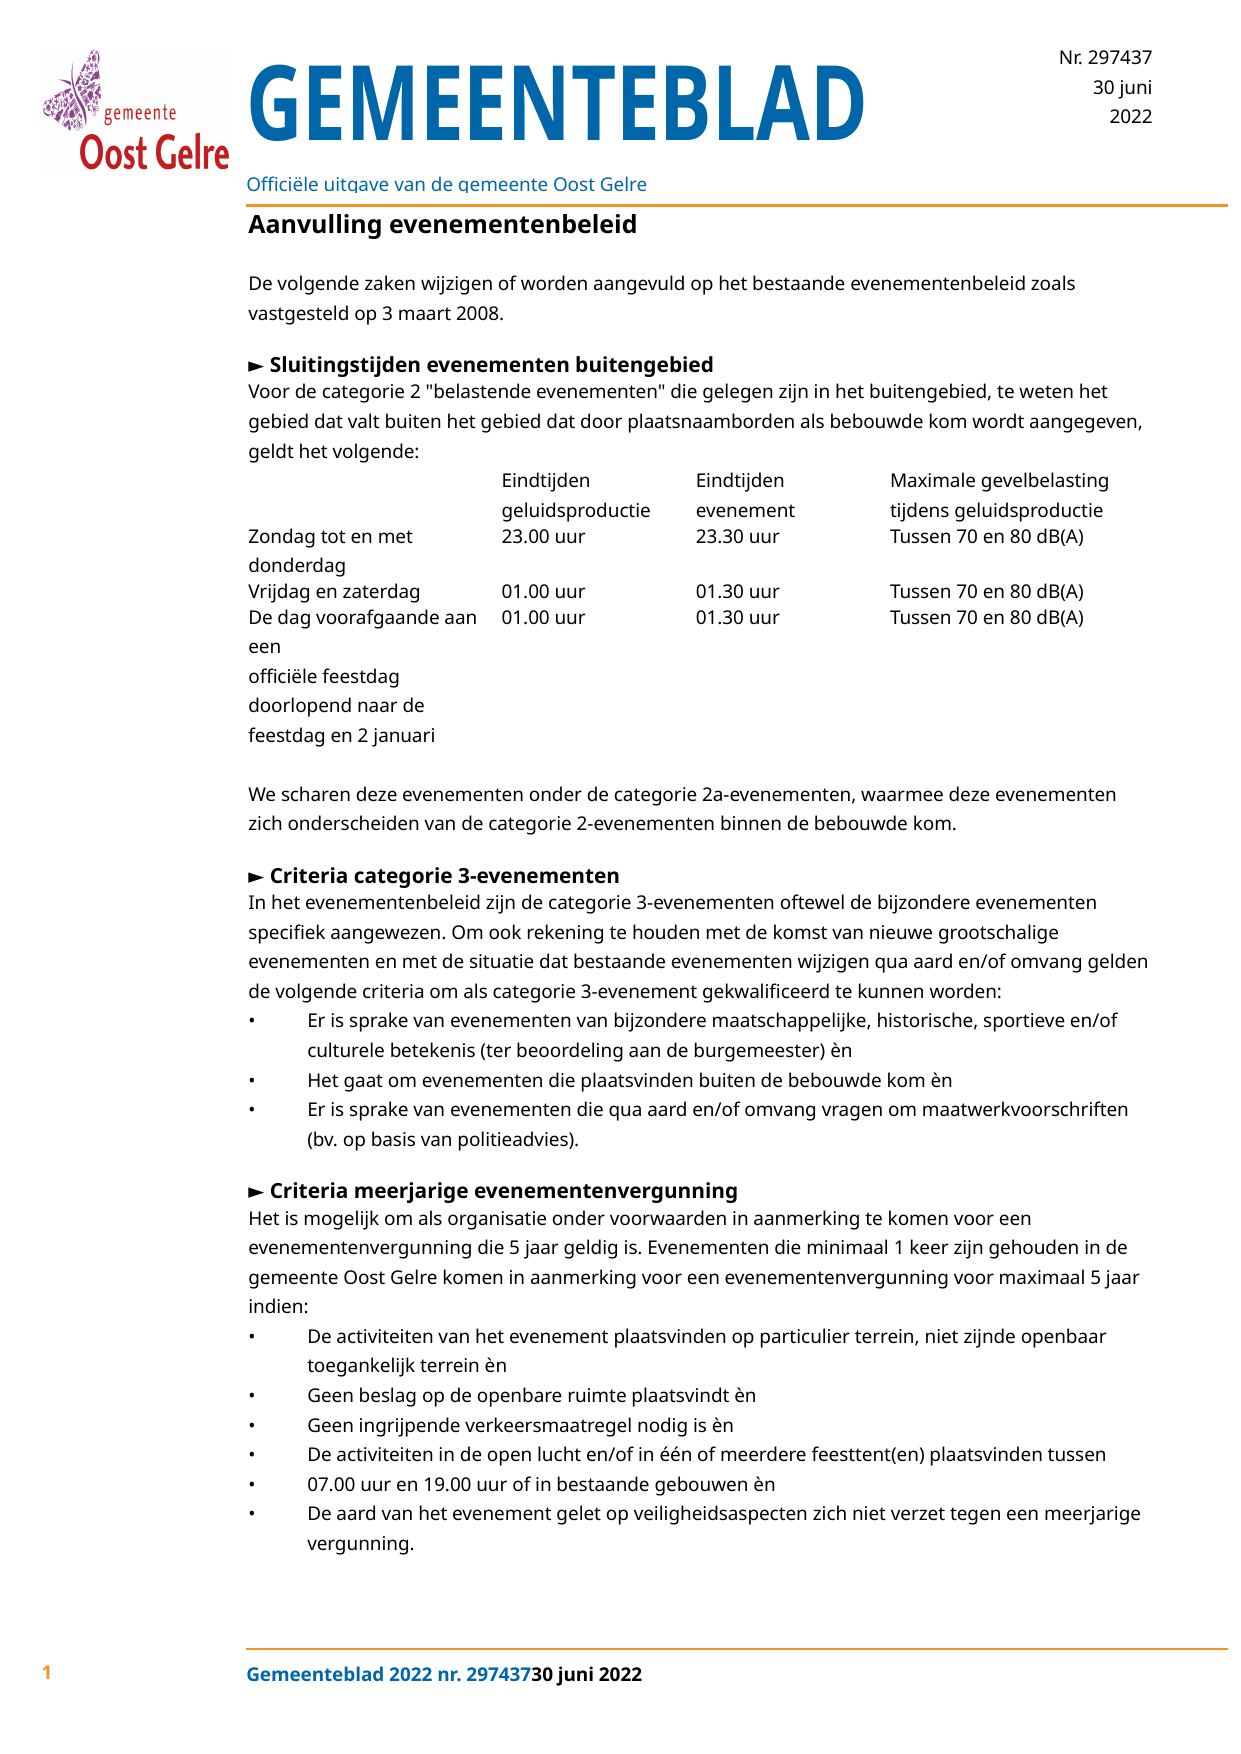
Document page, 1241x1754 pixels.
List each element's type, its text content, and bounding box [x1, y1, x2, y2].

table_cell 01.30 uur [696, 578, 890, 604]
text De volgende zaken wijzigen of worden aangevuld op het bestaande evenementenbeleid zoals vastgesteld op 3 maart 2008. [248, 270, 1152, 326]
table_cell 01.00 uur [501, 578, 696, 604]
text In het evenementenbeleid zijn de categorie 3-evenementen oftewel de bijzondere evenementen specifiek aangewezen. Om ook rekening te houden met de komst van nieuwe grootschalige evenementen en met de situatie dat bestaande evenementen wijzigen qua aard en/of omvang gelden de volgende criteria om als categorie 3-evenement gekwalificeerd te kunnen worden: [248, 889, 1152, 1004]
picture [41, 47, 231, 172]
text ► Sluitingstijden evenementen buitengebied [248, 350, 1152, 379]
text ► Criteria categorie 3-evenementen [248, 861, 1152, 889]
table_cell Tussen 70 en 80 dB(A) [890, 523, 1152, 578]
table_cell 01.30 uur [696, 604, 890, 748]
list De aard van het evenement gelet op veiligheidsaspecten zich niet verzet tegen een meerjarige vergunning. [248, 1501, 1152, 1556]
list Geen beslag op de openbare ruimte plaatsvindt èn [248, 1382, 1152, 1408]
table_cell Tussen 70 en 80 dB(A) [890, 604, 1152, 748]
list De activiteiten in de open lucht en/of in één of meerdere feesttent(en) plaatsvinden tussen [248, 1441, 1152, 1467]
text Voor de categorie 2 "belastende evenementen" die gelegen zijn in het buitengebied, te weten het gebied dat valt buiten het gebied dat door plaatsnaamborden als bebouwde kom wordt aangegeven, geldt het volgende: [248, 379, 1152, 464]
table_header Eindtijden geluidsproductie [501, 468, 696, 523]
text Aanvulling evenementenbeleid [248, 207, 1152, 241]
list Er is sprake van evenementen die qua aard en/of omvang vragen om maatwerkvoorschriften (bv. op basis van politieadvies). [248, 1096, 1152, 1152]
list Er is sprake van evenementen van bijzondere maatschappelijke, historische, sportieve en/of culturele betekenis (ter beoordeling aan de burgemeester) èn [248, 1008, 1152, 1063]
table_cell De dag voorafgaande aan een officiële feestdag doorlopend naar de feestdag en 2 januari [248, 604, 501, 748]
text We scharen deze evenementen onder de categorie 2a-evenementen, waarmee deze evenementen zich onderscheiden van de categorie 2-evenementen binnen de bebouwde kom. [248, 781, 1152, 836]
text Het is mogelijk om als organisatie onder voorwaarden in aanmerking te komen voor een evenementenvergunning die 5 jaar geldig is. Evenementen die minimaal 1 keer zijn gehouden in de gemeente Oost Gelre komen in aanmerking voor een evenementenvergunning voor maximaal 5 jaar indien: [248, 1205, 1152, 1319]
text ► Criteria meerjarige evenementenvergunning [248, 1176, 1152, 1205]
table_header [248, 468, 501, 523]
table_cell Vrijdag en zaterdag [248, 578, 501, 604]
list De activiteiten van het evenement plaatsvinden op particulier terrein, niet zijnde openbaar toegankelijk terrein èn [248, 1323, 1152, 1378]
list Geen ingrijpende verkeersmaatregel nodig is èn [248, 1412, 1152, 1438]
list Het gaat om evenementen die plaatsvinden buiten de bebouwde kom èn [248, 1067, 1152, 1092]
table_cell 01.00 uur [501, 604, 696, 748]
table_cell Zondag tot en met donderdag [248, 523, 501, 578]
table_header Eindtijden evenement [696, 468, 890, 523]
table_cell 23.00 uur [501, 523, 696, 578]
table_header Maximale gevelbelasting tijdens geluidsproductie [890, 468, 1152, 523]
table_cell 23.30 uur [696, 523, 890, 578]
table_cell Tussen 70 en 80 dB(A) [890, 578, 1152, 604]
list 07.00 uur en 19.00 uur of in bestaande gebouwen èn [248, 1471, 1152, 1497]
